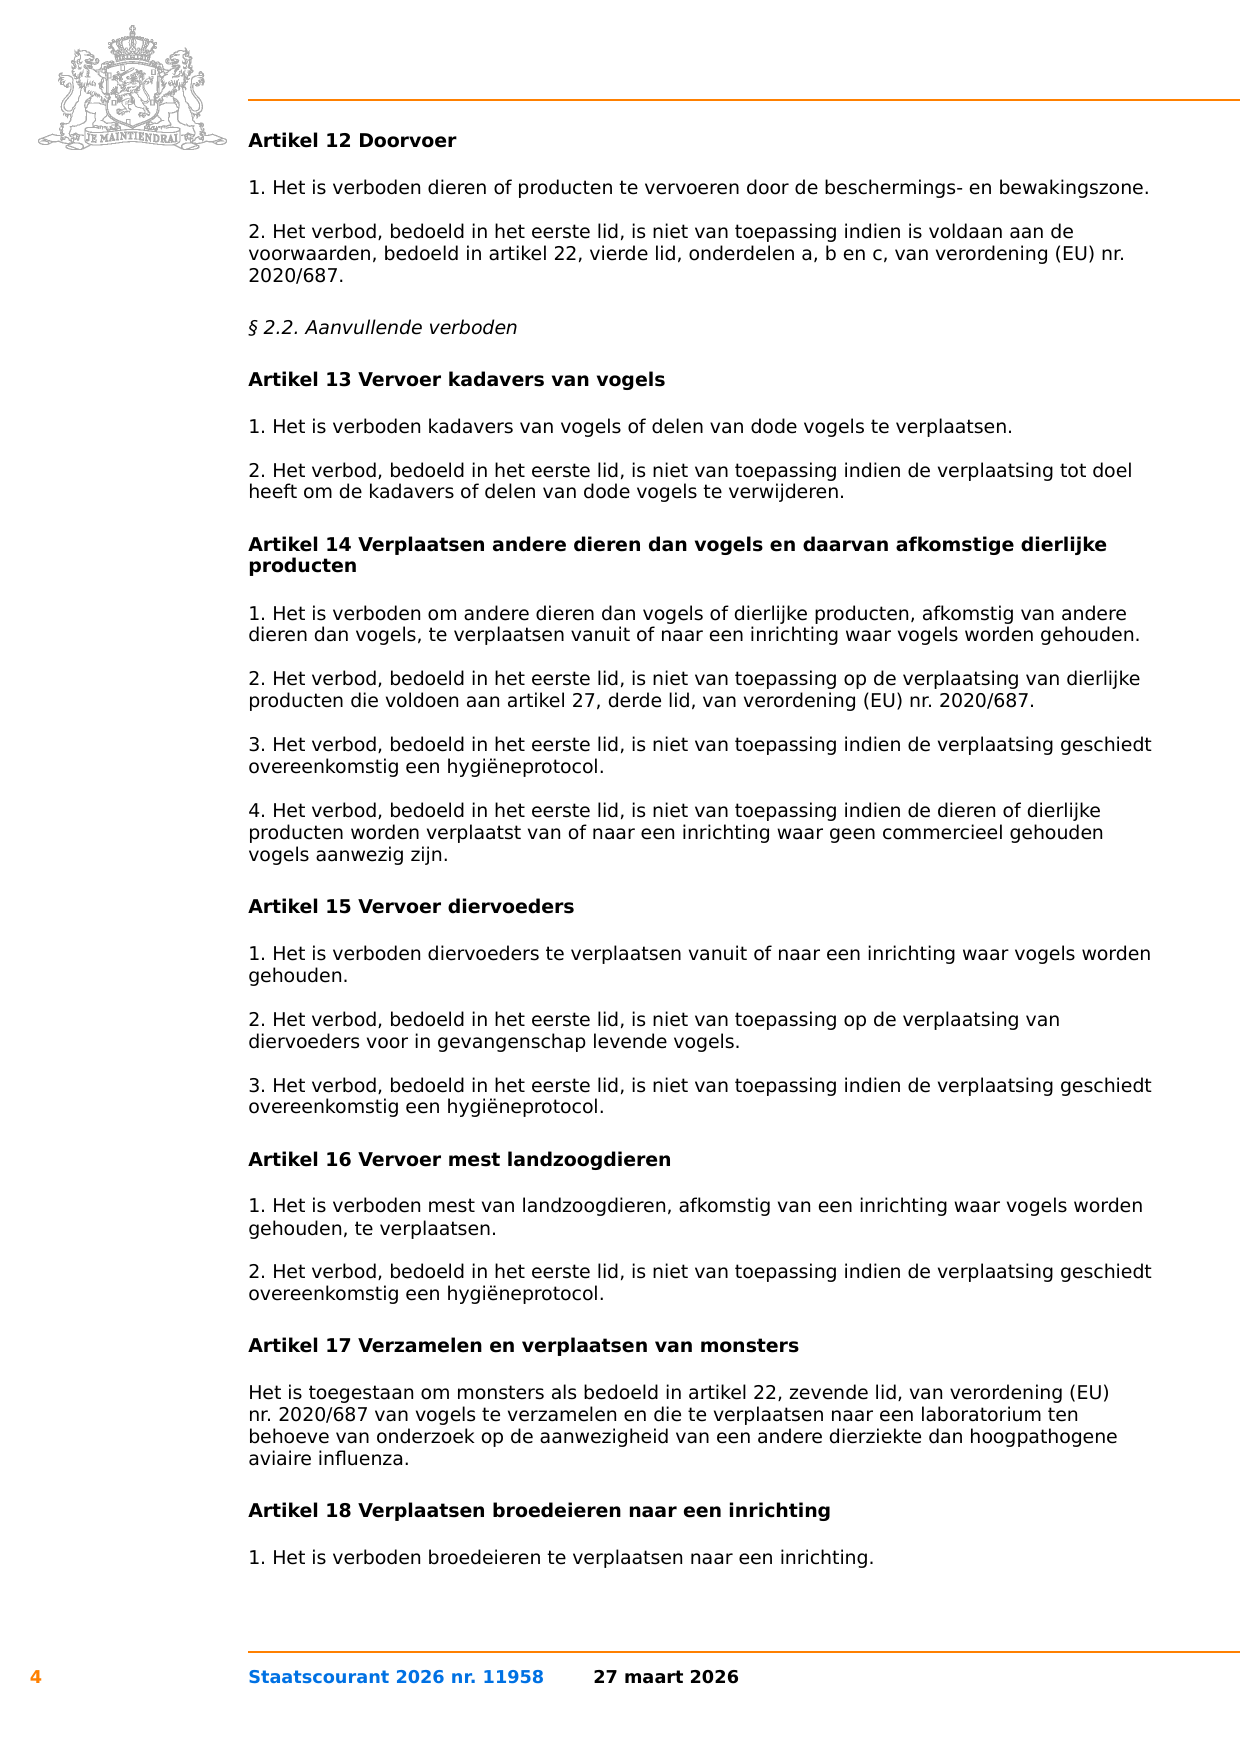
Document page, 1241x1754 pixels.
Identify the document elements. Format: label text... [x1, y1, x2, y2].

subtitle § 2.2. Aanvullende verboden [248, 317, 1163, 339]
text Het is toegestaan om monsters als bedoeld in artikel 22, zevende lid, van verordening (EU) nr. 2020/687 van vogels te verzamelen en die te verplaatsen naar een laboratorium ten behoeve van onderzoek op de aanwezigheid van een andere dierziekte dan hoogpathogene aviaire influenza. [248, 1382, 1163, 1470]
subtitle Artikel 17 Verzamelen en verplaatsen van monsters [248, 1335, 1163, 1357]
text 2. Het verbod, bedoeld in het eerste lid, is niet van toepassing indien de verplaatsing tot doel heeft om de kadavers of delen van dode vogels te verwijderen. [248, 459, 1163, 503]
text 1. Het is verboden mest van landzoogdieren, afkomstig van een inrichting waar vogels worden gehouden, te verplaatsen. [248, 1195, 1163, 1239]
text 2. Het verbod, bedoeld in het eerste lid, is niet van toepassing indien de verplaatsing geschiedt overeenkomstig een hygiëneprotocol. [248, 1261, 1163, 1305]
text 2. Het verbod, bedoeld in het eerste lid, is niet van toepassing op de verplaatsing van diervoeders voor in gevangenschap levende vogels. [248, 1009, 1163, 1053]
text 1. Het is verboden broedeieren te verplaatsen naar een inrichting. [248, 1547, 1163, 1569]
text 1. Het is verboden diervoeders te verplaatsen vanuit of naar een inrichting waar vogels worden gehouden. [248, 943, 1163, 987]
picture [38, 25, 227, 150]
text 1. Het is verboden om andere dieren dan vogels of dierlijke producten, afkomstig van andere dieren dan vogels, te verplaatsen vanuit of naar een inrichting waar vogels worden gehouden. [248, 602, 1163, 646]
text 4. Het verbod, bedoeld in het eerste lid, is niet van toepassing indien de dieren of dierlijke producten worden verplaatst van of naar een inrichting waar geen commercieel gehouden vogels aanwezig zijn. [248, 800, 1163, 866]
text 3. Het verbod, bedoeld in het eerste lid, is niet van toepassing indien de verplaatsing geschiedt overeenkomstig een hygiëneprotocol. [248, 734, 1163, 778]
text 2. Het verbod, bedoeld in het eerste lid, is niet van toepassing indien is voldaan aan de voorwaarden, bedoeld in artikel 22, vierde lid, onderdelen a, b en c, van verordening (EU) nr. 2020/687. [248, 221, 1163, 287]
subtitle Artikel 12 Doorvoer [248, 130, 1163, 152]
subtitle Artikel 13 Vervoer kadavers van vogels [248, 369, 1163, 391]
text 1. Het is verboden kadavers van vogels of delen van dode vogels te verplaatsen. [248, 416, 1163, 438]
text 3. Het verbod, bedoeld in het eerste lid, is niet van toepassing indien de verplaatsing geschiedt overeenkomstig een hygiëneprotocol. [248, 1074, 1163, 1118]
subtitle Artikel 18 Verplaatsen broedeieren naar een inrichting [248, 1500, 1163, 1522]
text 2. Het verbod, bedoeld in het eerste lid, is niet van toepassing op de verplaatsing van dierlijke producten die voldoen aan artikel 27, derde lid, van verordening (EU) nr. 2020/687. [248, 668, 1163, 712]
text 1. Het is verboden dieren of producten te vervoeren door de beschermings- en bewakingszone. [248, 177, 1163, 199]
subtitle Artikel 14 Verplaatsen andere dieren dan vogels en daarvan afkomstige dierlijke producten [248, 533, 1163, 577]
subtitle Artikel 15 Vervoer diervoeders [248, 896, 1163, 918]
subtitle Artikel 16 Vervoer mest landzoogdieren [248, 1148, 1163, 1170]
